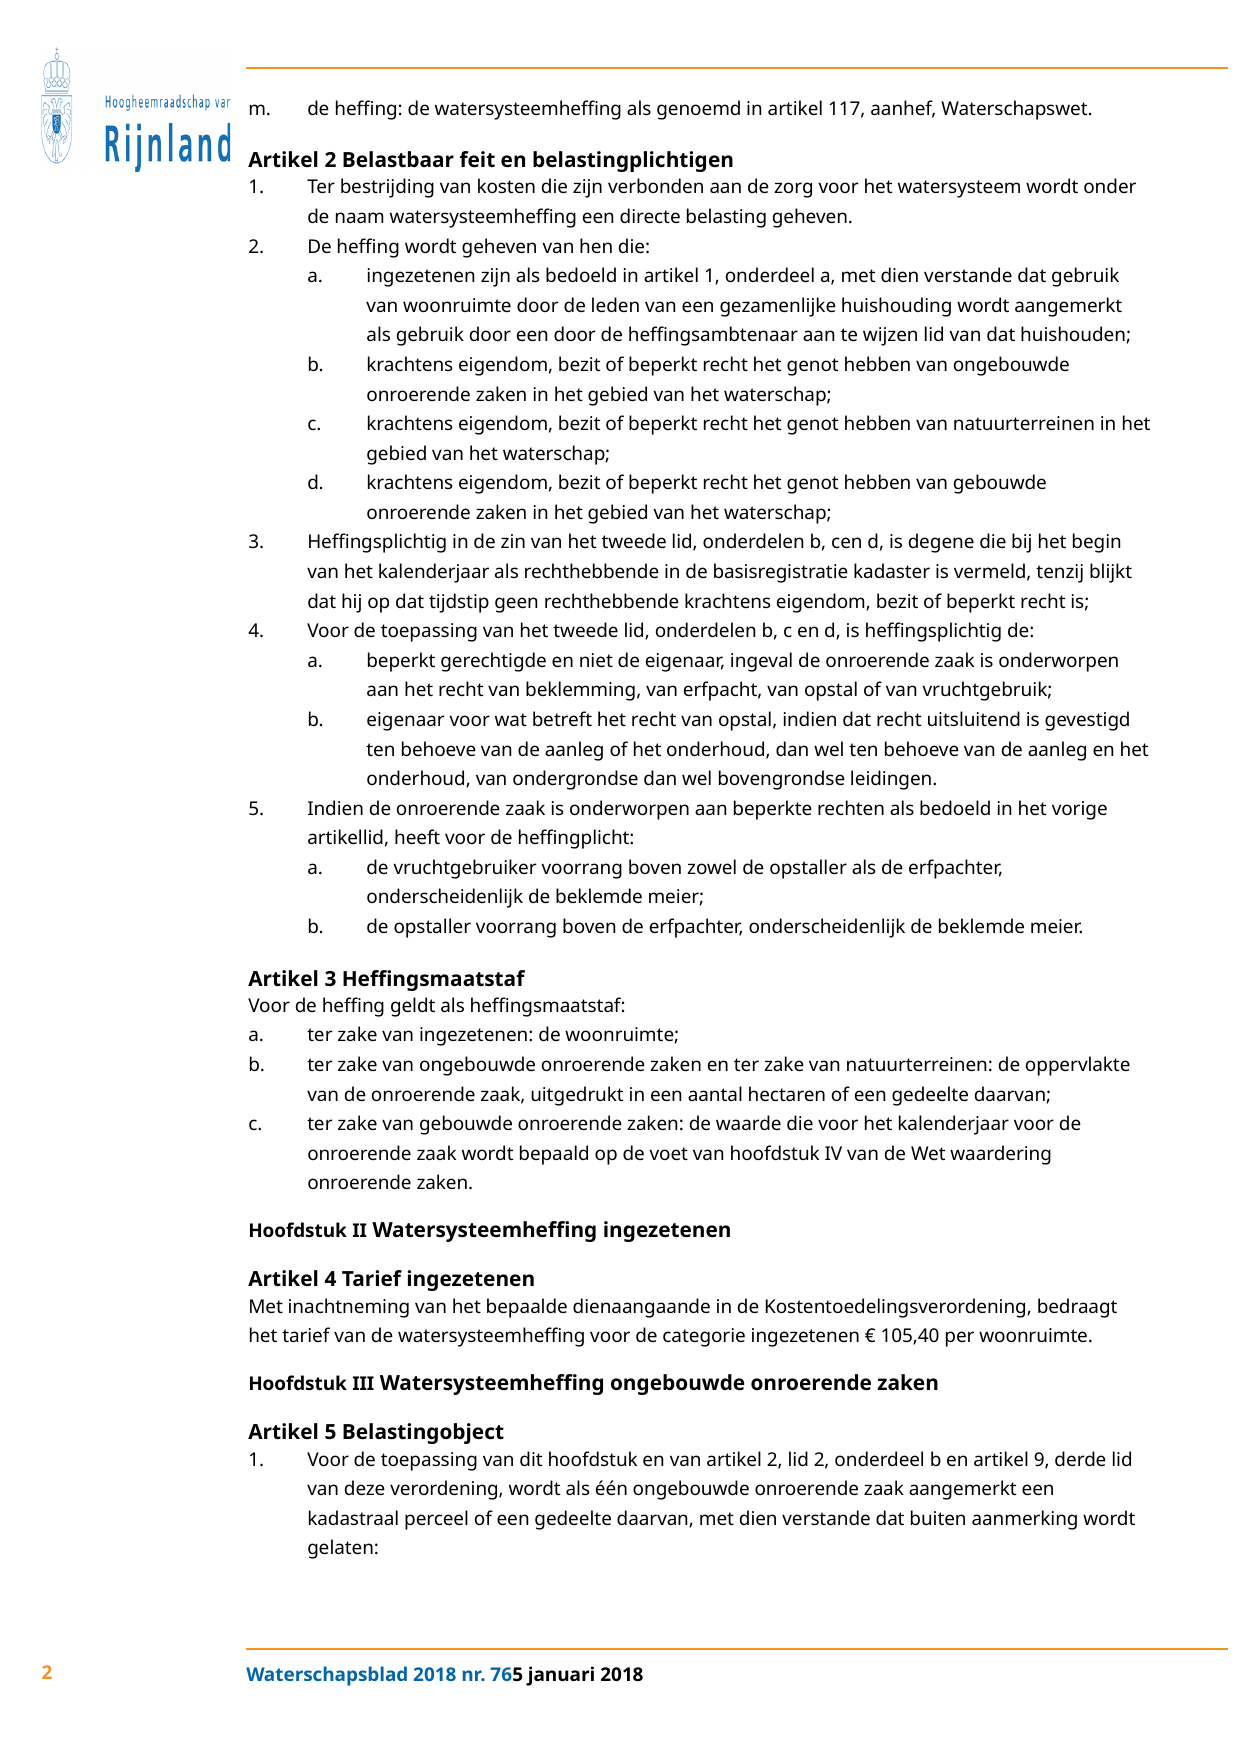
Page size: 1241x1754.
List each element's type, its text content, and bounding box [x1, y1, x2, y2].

text Met inachtneming van het bepaalde dienaangaande in de Kostentoedelingsverordening, bedraagt het tarief van de watersysteemheffing voor de categorie ingezetenen € 105,40 per woonruimte. [248, 1293, 1152, 1348]
list de vruchtgebruiker voorrang boven zowel de opstaller als de erfpachter, onderscheidenlijk de beklemde meier; [307, 854, 1152, 909]
list ter zake van ingezetenen: de woonruimte; [248, 1022, 1152, 1047]
list krachtens eigendom, bezit of beperkt recht het genot hebben van gebouwde onroerende zaken in het gebied van het waterschap; [307, 469, 1152, 525]
list de opstaller voorrang boven de erfpachter, onderscheidenlijk de beklemde meier. [307, 913, 1152, 939]
list ter zake van gebouwde onroerende zaken: de waarde die voor het kalenderjaar voor de onroerende zaak wordt bepaald op de voet van hoofdstuk IV van de Wet waardering onroerende zaken. [248, 1110, 1152, 1195]
list Ter bestrijding van kosten die zijn verbonden aan de zorg voor het watersysteem wordt onder de naam watersysteemheffing een directe belasting geheven. [248, 174, 1152, 229]
list Indien de onroerende zaak is onderworpen aan beperkte rechten als bedoeld in het vorige artikellid, heeft voor de heffingplicht: [248, 795, 1152, 850]
list Voor de toepassing van dit hoofdstuk en van artikel 2, lid 2, onderdeel b en artikel 9, derde lid van deze verordening, wordt als één ongebouwde onroerende zaak aangemerkt een kadastraal perceel of een gedeelte daarvan, met dien verstande dat buiten aanmerking wordt gelaten: [248, 1446, 1152, 1560]
list Voor de toepassing van het tweede lid, onderdelen b, c en d, is heffingsplichtig de: [248, 617, 1152, 643]
text Hoofdstuk III Watersysteemheffing ongebouwde onroerende zaken [248, 1368, 1152, 1397]
text Artikel 3 Heffingsmaatstaf [248, 964, 1152, 992]
list De heffing wordt geheven van hen die: [248, 233, 1152, 258]
picture [41, 47, 231, 172]
list ingezetenen zijn als bedoeld in artikel 1, onderdeel a, met dien verstande dat gebruik van woonruimte door de leden van een gezamenlijke huishouding wordt aangemerkt als gebruik door een door de heffingsambtenaar aan te wijzen lid van dat huishouden; [307, 262, 1152, 347]
text Artikel 5 Belastingobject [248, 1417, 1152, 1446]
list eigenaar voor wat betreft het recht van opstal, indien dat recht uitsluitend is gevestigd ten behoeve van de aanleg of het onderhoud, dan wel ten behoeve van de aanleg en het onderhoud, van ondergrondse dan wel bovengrondse leidingen. [307, 706, 1152, 791]
text Voor de heffing geldt als heffingsmaatstaf: [248, 992, 1152, 1018]
list krachtens eigendom, bezit of beperkt recht het genot hebben van ongebouwde onroerende zaken in het gebied van het waterschap; [307, 351, 1152, 406]
list beperkt gerechtigde en niet de eigenaar, ingeval de onroerende zaak is onderworpen aan het recht van beklemming, van erfpacht, van opstal of van vruchtgebruik; [307, 647, 1152, 702]
text Artikel 4 Tarief ingezetenen [248, 1264, 1152, 1293]
list de heffing: de watersysteemheffing als genoemd in artikel 117, aanhef, Waterschapswet. [248, 95, 1152, 121]
list krachtens eigendom, bezit of beperkt recht het genot hebben van natuurterreinen in het gebied van het waterschap; [307, 410, 1152, 466]
list ter zake van ongebouwde onroerende zaken en ter zake van natuurterreinen: de oppervlakte van de onroerende zaak, uitgedrukt in een aantal hectaren of een gedeelte daarvan; [248, 1051, 1152, 1107]
text Artikel 2 Belastbaar feit en belastingplichtigen [248, 145, 1152, 174]
list Heffingsplichtig in de zin van het tweede lid, onderdelen b, cen d, is degene die bij het begin van het kalenderjaar als rechthebbende in de basisregistratie kadaster is vermeld, tenzij blijkt dat hij op dat tijdstip geen rechthebbende krachtens eigendom, bezit of beperkt recht is; [248, 529, 1152, 613]
text Hoofdstuk II Watersysteemheffing ingezetenen [248, 1215, 1152, 1244]
